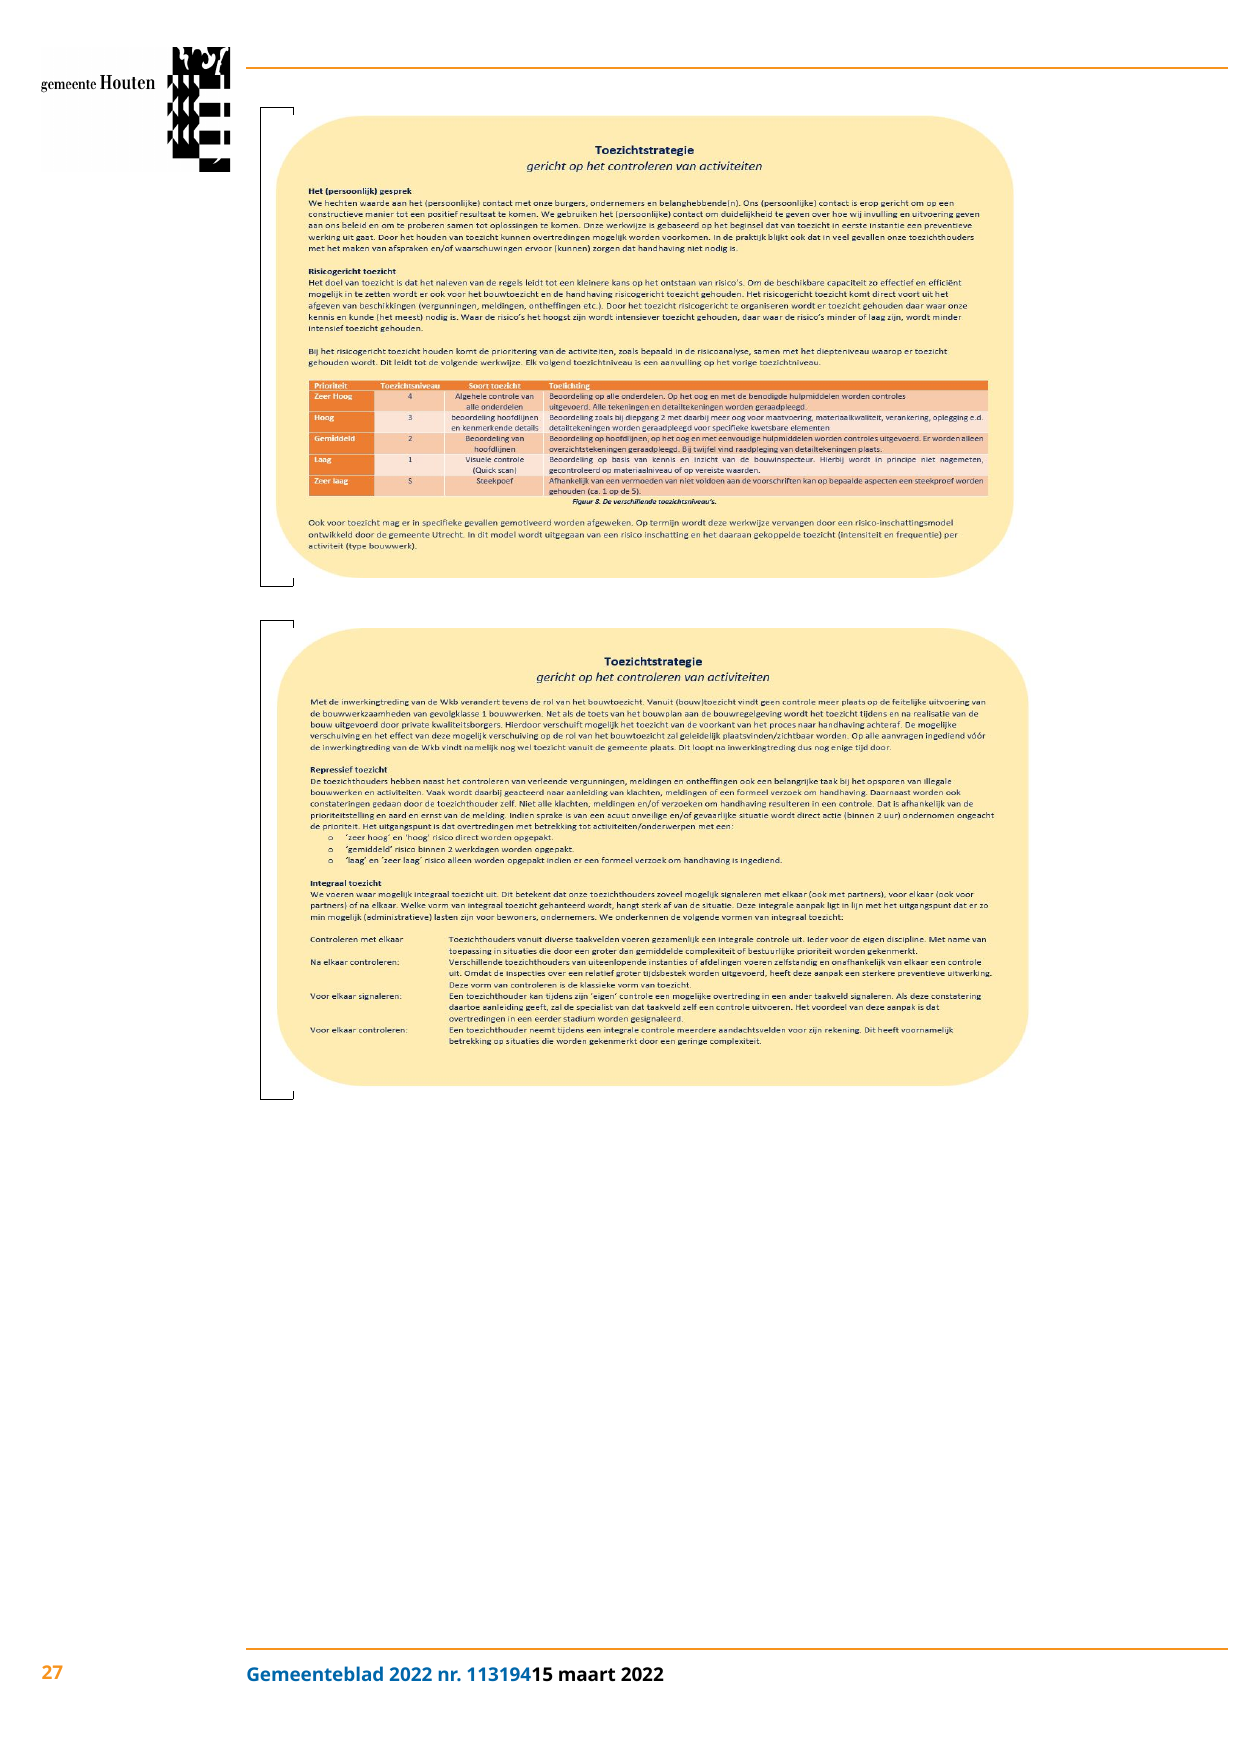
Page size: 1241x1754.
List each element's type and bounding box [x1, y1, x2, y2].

picture [41, 47, 231, 172]
picture [268, 115, 1031, 578]
picture [268, 628, 1031, 1091]
